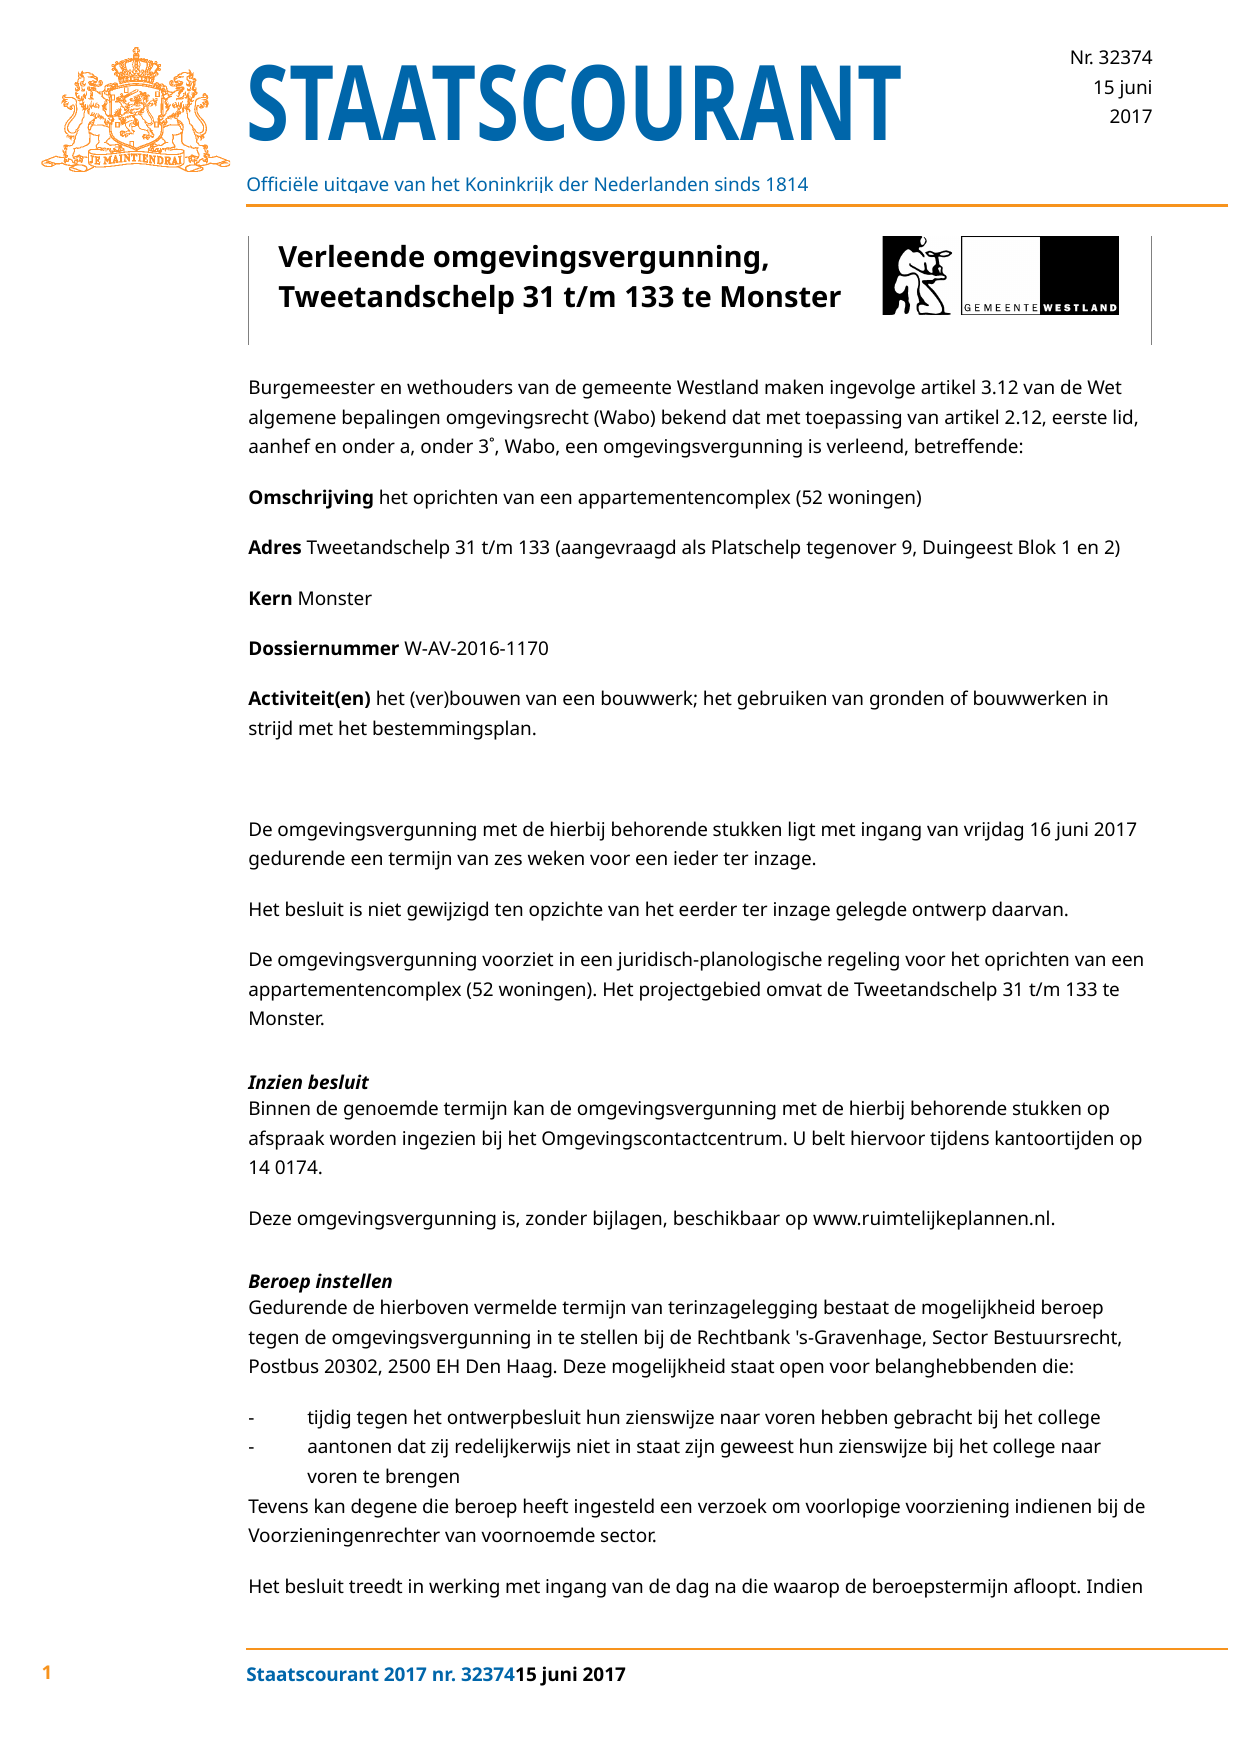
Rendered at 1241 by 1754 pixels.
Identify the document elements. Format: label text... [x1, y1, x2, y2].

table_header [850, 236, 1151, 345]
text Binnen de genoemde termijn kan de omgevingsvergunning met de hierbij behorende stukken op afspraak worden ingezien bij het Omgevingscontactcentrum. U belt hiervoor tijdens kantoortijden op 14 0174. [248, 1095, 1152, 1180]
text Inzien besluit [248, 1069, 1152, 1095]
text De omgevingsvergunning met de hierbij behorende stukken ligt met ingang van vrijdag 16 juni 2017 gedurende een termijn van zes weken voor een ieder ter inzage. [248, 816, 1152, 871]
picture [882, 236, 1119, 315]
list tijdig tegen het ontwerpbesluit hun zienswijze naar voren hebben gebracht bij het college [248, 1404, 1152, 1430]
text Kern Monster [248, 585, 1152, 610]
text Deze omgevingsvergunning is, zonder bijlagen, beschikbaar op www.ruimtelijkeplannen.nl. [248, 1205, 1152, 1231]
text Het besluit treedt in werking met ingang van de dag na die waarop de beroepstermijn afloopt. Indien [248, 1573, 1152, 1598]
list aantonen dat zij redelijkerwijs niet in staat zijn geweest hun zienswijze bij het college naar voren te brengen [248, 1434, 1152, 1489]
picture [41, 47, 231, 172]
text Het besluit is niet gewijzigd ten opzichte van het eerder ter inzage gelegde ontwerp daarvan. [248, 896, 1152, 922]
text Tevens kan degene die beroep heeft ingesteld een verzoek om voorlopige voorziening indienen bij de Voorzieningenrechter van voornoemde sector. [248, 1493, 1152, 1548]
text De omgevingsvergunning voorziet in een juridisch-planologische regeling voor het oprichten van een appartementencomplex (52 woningen). Het projectgebied omvat de Tweetandschelp 31 t/m 133 te Monster. [248, 946, 1152, 1031]
text Activiteit(en) het (ver)bouwen van een bouwwerk; het gebruiken van gronden of bouwwerken in strijd met het bestemmingsplan. [248, 686, 1152, 741]
text Dossiernummer W-AV-2016-1170 [248, 635, 1152, 661]
text Beroep instellen [248, 1269, 1152, 1294]
table_header Verleende omgevingsvergunning, Tweetandschelp 31 t/m 133 te Monster [249, 236, 850, 345]
text Burgemeester en wethouders van de gemeente Westland maken ingevolge artikel 3.12 van de Wet algemene bepalingen omgevingsrecht (Wabo) bekend dat met toepassing van artikel 2.12, eerste lid, aanhef en onder a, onder 3˚, Wabo, een omgevingsvergunning is verleend, betreffende: [248, 374, 1152, 459]
text Adres Tweetandschelp 31 t/m 133 (aangevraagd als Platschelp tegenover 9, Duingeest Blok 1 en 2) [248, 534, 1152, 560]
text Omschrijving het oprichten van een appartementencomplex (52 woningen) [248, 484, 1152, 509]
text Gedurende de hierboven vermelde termijn van terinzagelegging bestaat de mogelijkheid beroep tegen de omgevingsvergunning in te stellen bij de Rechtbank 's-Gravenhage, Sector Bestuursrecht, Postbus 20302, 2500 EH Den Haag. Deze mogelijkheid staat open voor belanghebbenden die: [248, 1294, 1152, 1379]
